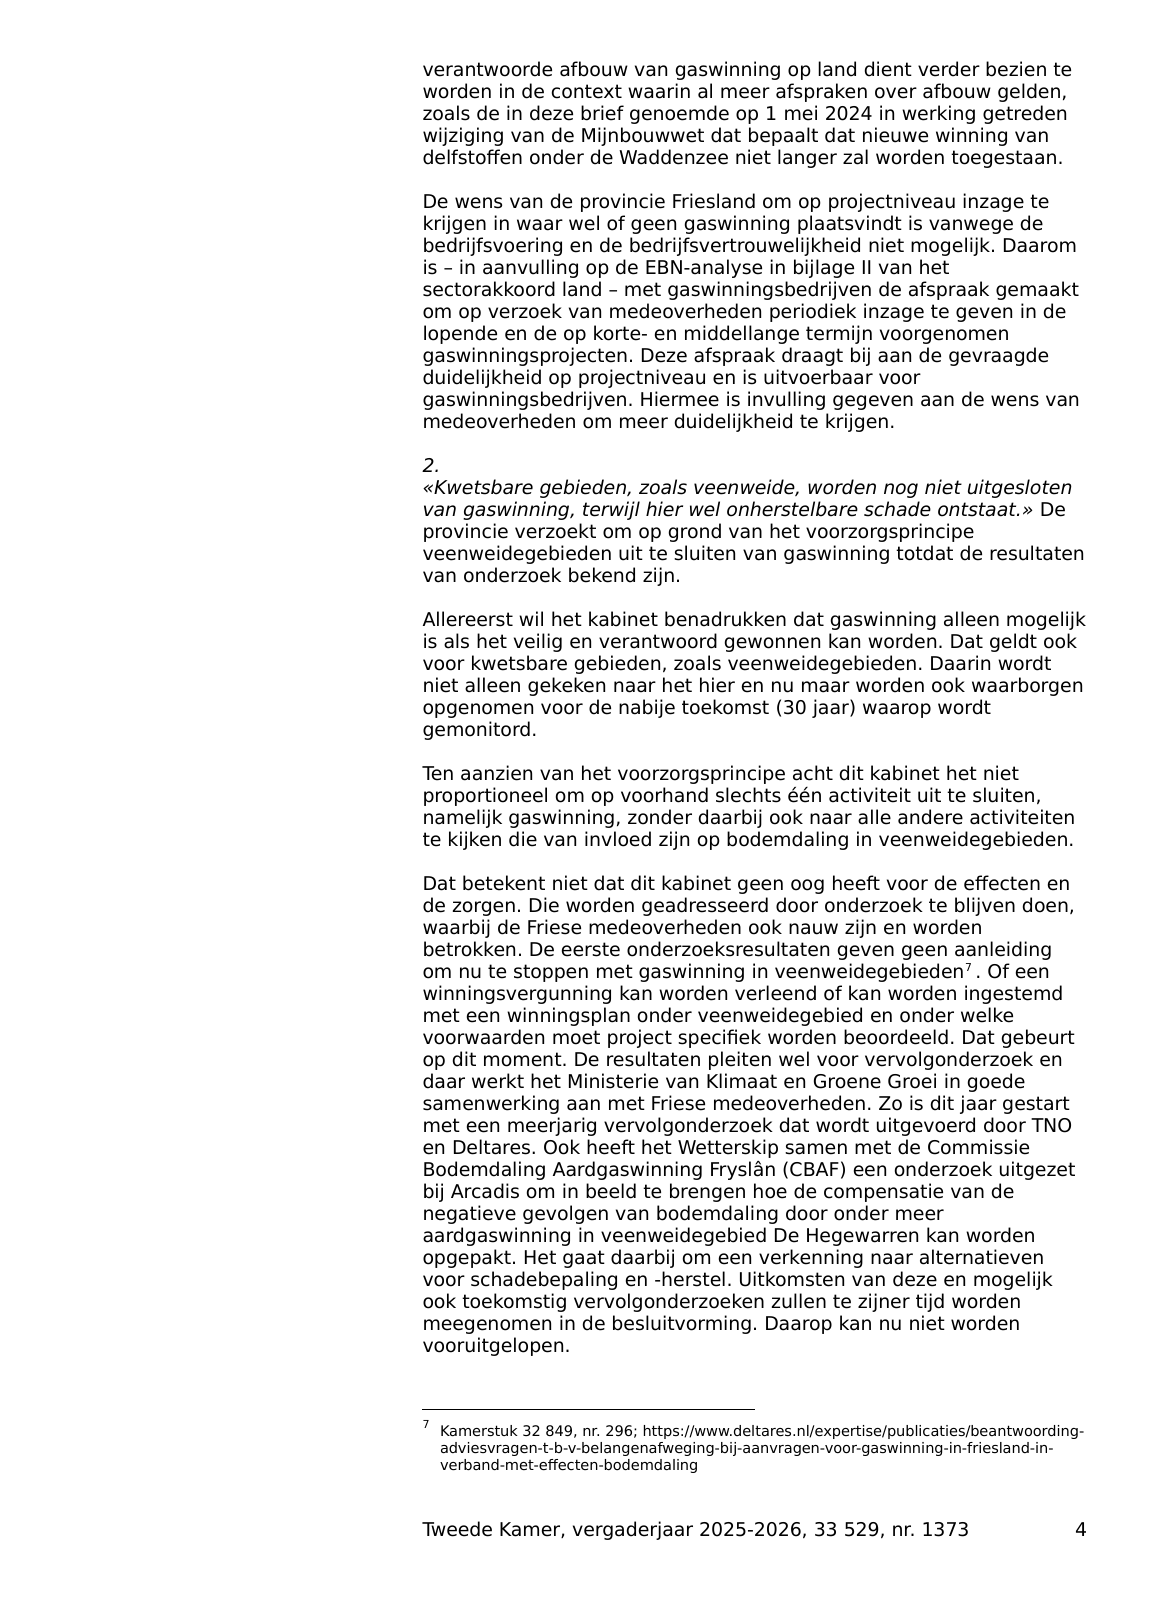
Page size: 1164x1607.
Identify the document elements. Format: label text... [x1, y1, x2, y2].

text verantwoorde afbouw van gaswinning op land dient verder bezien te worden in de context waarin al meer afspraken over afbouw gelden, zoals de in deze brief genoemde op 1 mei 2024 in werking getreden wijziging van de Mijnbouwwet dat bepaalt dat nieuwe winning van delfstoffen onder de Waddenzee niet langer zal worden toegestaan. [422, 59, 1087, 169]
text Dat betekent niet dat dit kabinet geen oog heeft voor de effecten en de zorgen. Die worden geadresseerd door onderzoek te blijven doen, waarbij de Friese medeoverheden ook nauw zijn en worden betrokken. De eerste onderzoeksresultaten geven geen aanleiding om nu te stoppen met gaswinning in veenweidegebieden. Of een winningsvergunning kan worden verleend of kan worden ingestemd met een winningsplan onder veenweidegebied en onder welke voorwaarden moet project specifiek worden beoordeeld. Dat gebeurt op dit moment. De resultaten pleiten wel voor vervolgonderzoek en daar werkt het Ministerie van Klimaat en Groene Groei in goede samenwerking aan met Friese medeoverheden. Zo is dit jaar gestart met een meerjarig vervolgonderzoek dat wordt uitgevoerd door TNO en Deltares. Ook heeft het Wetterskip samen met de Commissie Bodemdaling Aardgaswinning Fryslân (CBAF) een onderzoek uitgezet bij Arcadis om in beeld te brengen hoe de compensatie van de negatieve gevolgen van bodemdaling door onder meer aardgaswinning in veenweidegebied De Hegewarren kan worden opgepakt. Het gaat daarbij om een verkenning naar alternatieven voor schadebepaling en -herstel. Uitkomsten van deze en mogelijk ook toekomstig vervolgonderzoeken zullen te zijner tijd worden meegenomen in de besluitvorming. Daarop kan nu niet worden vooruitgelopen. [422, 873, 1087, 1357]
text Kamerstuk 32 849, nr. 296; https://www.deltares.nl/expertise/publicaties/beantwoording-adviesvragen-t-b-v-belangenafweging-bij-aanvragen-voor-gaswinning-in-friesland-in-verband-met-effecten-bodemdaling [422, 1418, 1087, 1474]
text De wens van de provincie Friesland om op projectniveau inzage te krijgen in waar wel of geen gaswinning plaatsvindt is vanwege de bedrijfsvoering en de bedrijfsvertrouwelijkheid niet mogelijk. Daarom is – in aanvulling op de EBN-analyse in bijlage II van het sectorakkoord land – met gaswinningsbedrijven de afspraak gemaakt om op verzoek van medeoverheden periodiek inzage te geven in de lopende en de op korte- en middellange termijn voorgenomen gaswinningsprojecten. Deze afspraak draagt bij aan de gevraagde duidelijkheid op projectniveau en is uitvoerbaar voor gaswinningsbedrijven. Hiermee is invulling gegeven aan de wens van medeoverheden om meer duidelijkheid te krijgen. [422, 191, 1087, 433]
text 2. [422, 455, 1087, 477]
text «Kwetsbare gebieden, zoals veenweide, worden nog niet uitgesloten van gaswinning, terwijl hier wel onherstelbare schade ontstaat.» De provincie verzoekt om op grond van het voorzorgsprincipe veenweidegebieden uit te sluiten van gaswinning totdat de resultaten van onderzoek bekend zijn. [422, 477, 1087, 587]
text Allereerst wil het kabinet benadrukken dat gaswinning alleen mogelijk is als het veilig en verantwoord gewonnen kan worden. Dat geldt ook voor kwetsbare gebieden, zoals veenweidegebieden. Daarin wordt niet alleen gekeken naar het hier en nu maar worden ook waarborgen opgenomen voor de nabije toekomst (30 jaar) waarop wordt gemonitord. [422, 609, 1087, 741]
text Ten aanzien van het voorzorgsprincipe acht dit kabinet het niet proportioneel om op voorhand slechts één activiteit uit te sluiten, namelijk gaswinning, zonder daarbij ook naar alle andere activiteiten te kijken die van invloed zijn op bodemdaling in veenweidegebieden. [422, 763, 1087, 851]
